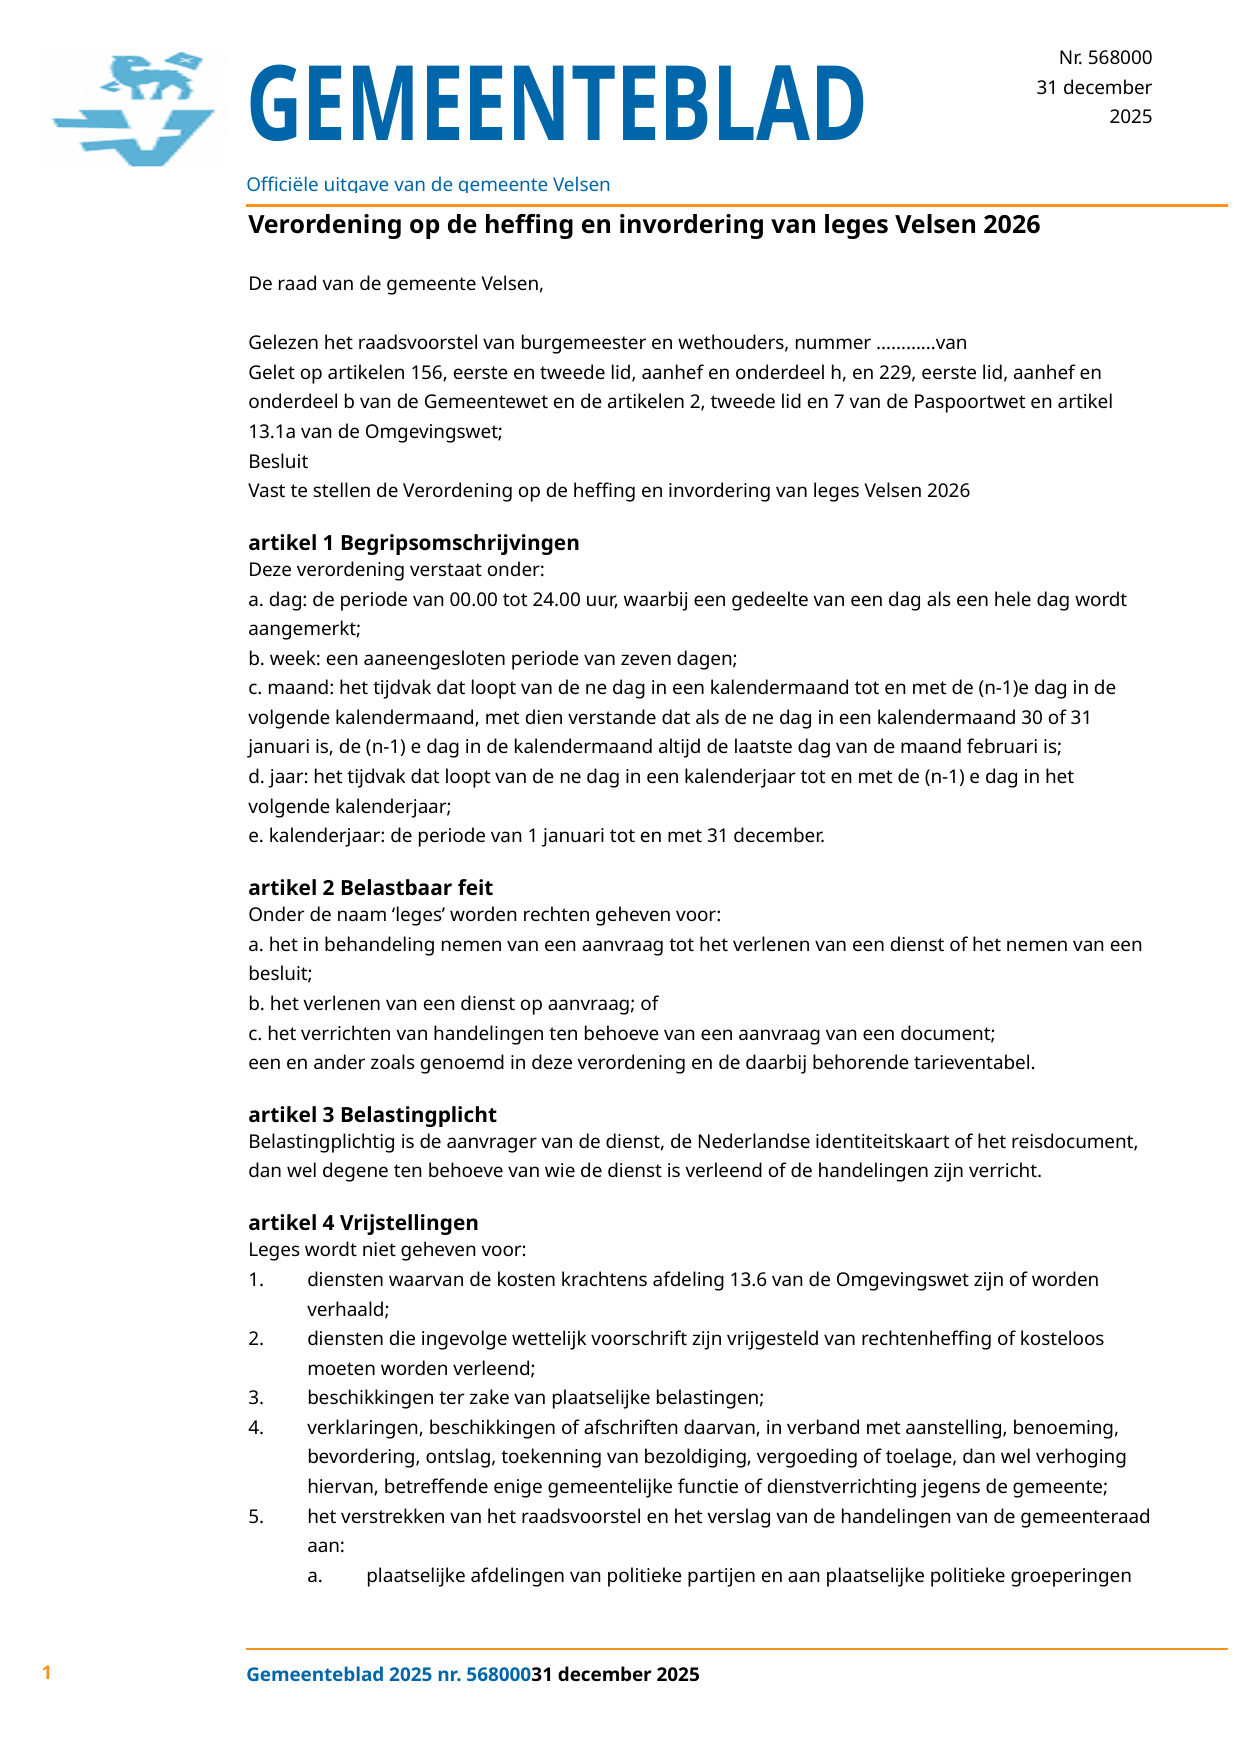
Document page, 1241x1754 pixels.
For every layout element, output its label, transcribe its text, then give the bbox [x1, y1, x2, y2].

text artikel 3 Belastingplicht [248, 1100, 1152, 1128]
list plaatselijke afdelingen van politieke partijen en aan plaatselijke politieke groeperingen [307, 1562, 1152, 1588]
text Gelezen het raadsvoorstel van burgemeester en wethouders, nummer …………van [248, 329, 1152, 355]
text a. dag: de periode van 00.00 tot 24.00 uur, waarbij een gedeelte van een dag als een hele dag wordt aangemerkt; [248, 586, 1152, 641]
text Deze verordening verstaat onder: [248, 556, 1152, 582]
picture [41, 47, 231, 172]
text artikel 4 Vrijstellingen [248, 1208, 1152, 1237]
text artikel 1 Begripsomschrijvingen [248, 528, 1152, 556]
text De raad van de gemeente Velsen, [248, 270, 1152, 296]
list beschikkingen ter zake van plaatselijke belastingen; [248, 1384, 1152, 1410]
text Verordening op de heffing en invordering van leges Velsen 2026 [248, 207, 1152, 241]
text c. maand: het tijdvak dat loopt van de ne dag in een kalendermaand tot en met de (n-1)e dag in de volgende kalendermaand, met dien verstande dat als de ne dag in een kalendermaand 30 of 31 januari is, de (n-1) e dag in de kalendermaand altijd de laatste dag van de maand februari is; [248, 674, 1152, 759]
text artikel 2 Belastbaar feit [248, 873, 1152, 901]
text Besluit [248, 448, 1152, 473]
text a. het in behandeling nemen van een aanvraag tot het verlenen van een dienst of het nemen van een besluit; [248, 931, 1152, 986]
text e. kalenderjaar: de periode van 1 januari tot en met 31 december. [248, 822, 1152, 848]
text een en ander zoals genoemd in deze verordening en de daarbij behorende tarieventabel. [248, 1049, 1152, 1075]
text Leges wordt niet geheven voor: [248, 1237, 1152, 1262]
list het verstrekken van het raadsvoorstel en het verslag van de handelingen van de gemeenteraad aan: [248, 1503, 1152, 1558]
text Gelet op artikelen 156, eerste en tweede lid, aanhef en onderdeel h, en 229, eerste lid, aanhef en onderdeel b van de Gemeentewet en de artikelen 2, tweede lid en 7 van de Paspoortwet en artikel 13.1a van de Omgevingswet; [248, 359, 1152, 444]
text Vast te stellen de Verordening op de heffing en invordering van leges Velsen 2026 [248, 477, 1152, 503]
text Belastingplichtig is de aanvrager van de dienst, de Nederlandse identiteitskaart of het reisdocument, dan wel degene ten behoeve van wie de dienst is verleend of de handelingen zijn verricht. [248, 1128, 1152, 1183]
text b. het verlenen van een dienst op aanvraag; of [248, 990, 1152, 1016]
text b. week: een aaneengesloten periode van zeven dagen; [248, 645, 1152, 671]
list diensten waarvan de kosten krachtens afdeling 13.6 van de Omgevingswet zijn of worden verhaald; [248, 1266, 1152, 1321]
text Onder de naam ‘leges’ worden rechten geheven voor: [248, 901, 1152, 927]
text c. het verrichten van handelingen ten behoeve van een aanvraag van een document; [248, 1020, 1152, 1045]
list verklaringen, beschikkingen of afschriften daarvan, in verband met aanstelling, benoeming, bevordering, ontslag, toekenning van bezoldiging, vergoeding of toelage, dan wel verhoging hiervan, betreffende enige gemeentelijke functie of dienstverrichting jegens de gemeente; [248, 1414, 1152, 1499]
list diensten die ingevolge wettelijk voorschrift zijn vrijgesteld van rechtenheffing of kosteloos moeten worden verleend; [248, 1325, 1152, 1381]
text d. jaar: het tijdvak dat loopt van de ne dag in een kalenderjaar tot en met de (n-1) e dag in het volgende kalenderjaar; [248, 763, 1152, 819]
